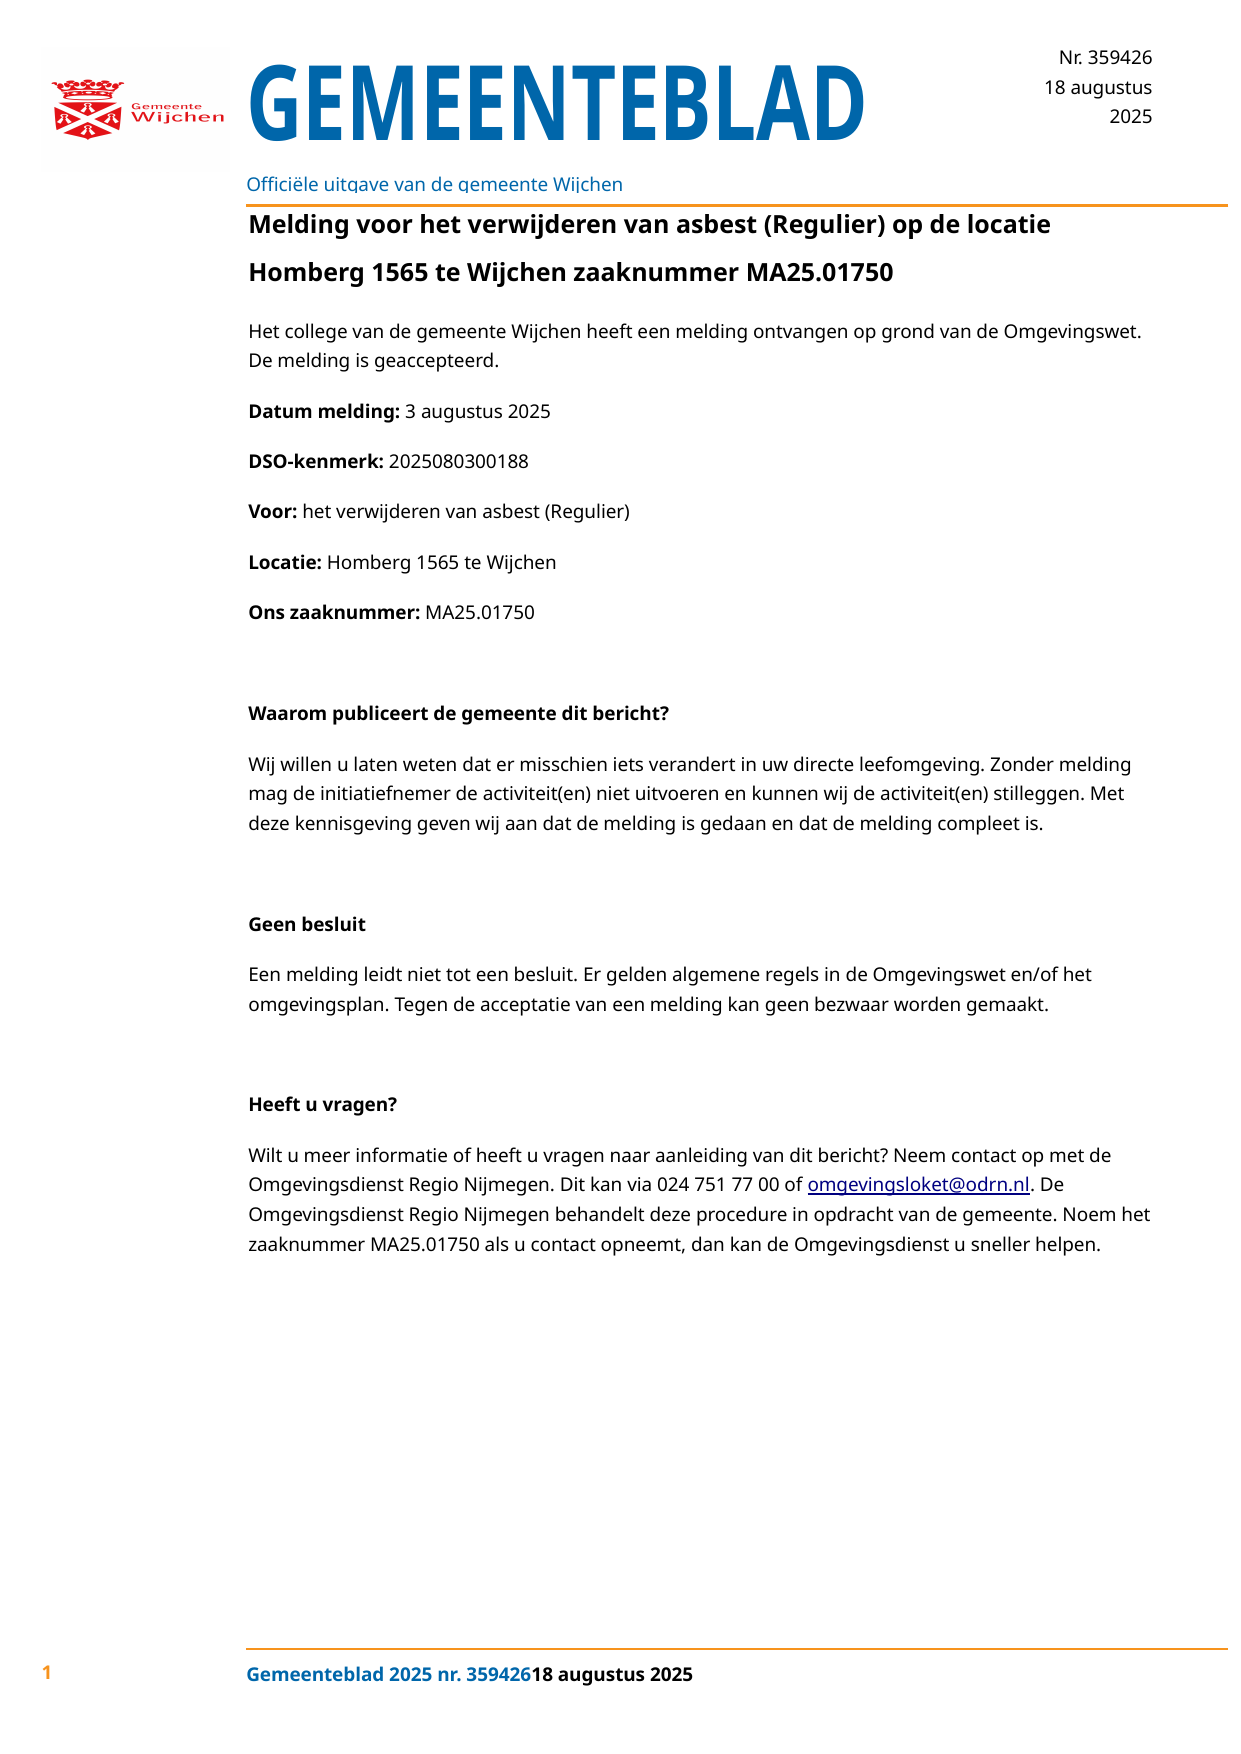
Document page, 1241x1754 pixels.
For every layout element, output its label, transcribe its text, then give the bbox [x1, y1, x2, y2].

text Melding voor het verwijderen van asbest (Regulier) op de locatie Homberg 1565 te Wijchen zaaknummer MA25.01750 [248, 207, 1152, 288]
text Heeft u vragen? [248, 1092, 1152, 1117]
text Waarom publiceert de gemeente dit bericht? [248, 700, 1152, 726]
text Ons zaaknummer: MA25.01750 [248, 599, 1152, 625]
text Wij willen u laten weten dat er misschien iets verandert in uw directe leefomgeving. Zonder melding mag de initiatiefnemer de activiteit(en) niet uitvoeren en kunnen wij de activiteit(en) stilleggen. Met deze kennisgeving geven wij aan dat de melding is gedaan en dat de melding compleet is. [248, 751, 1152, 836]
text Wilt u meer informatie of heeft u vragen naar aanleiding van dit bericht? Neem contact op met de Omgevingsdienst Regio Nijmegen. Dit kan via 024 751 77 00 of omgevingsloket@odrn.nl. De Omgevingsdienst Regio Nijmegen behandelt deze procedure in opdracht van de gemeente. Noem het zaaknummer MA25.01750 als u contact opneemt, dan kan de Omgevingsdienst u sneller helpen. [248, 1142, 1152, 1257]
text Een melding leidt niet tot een besluit. Er gelden algemene regels in de Omgevingswet en/of het omgevingsplan. Tegen de acceptatie van een melding kan geen bezwaar worden gemaakt. [248, 961, 1152, 1017]
text Het college van de gemeente Wijchen heeft een melding ontvangen op grond van de Omgevingswet. De melding is geaccepteerd. [248, 318, 1152, 373]
text Locatie: Homberg 1565 te Wijchen [248, 549, 1152, 575]
text DSO-kenmerk: 2025080300188 [248, 448, 1152, 474]
text Geen besluit [248, 911, 1152, 937]
text Datum melding: 3 augustus 2025 [248, 398, 1152, 424]
picture [41, 47, 231, 172]
text Voor: het verwijderen van asbest (Regulier) [248, 499, 1152, 524]
